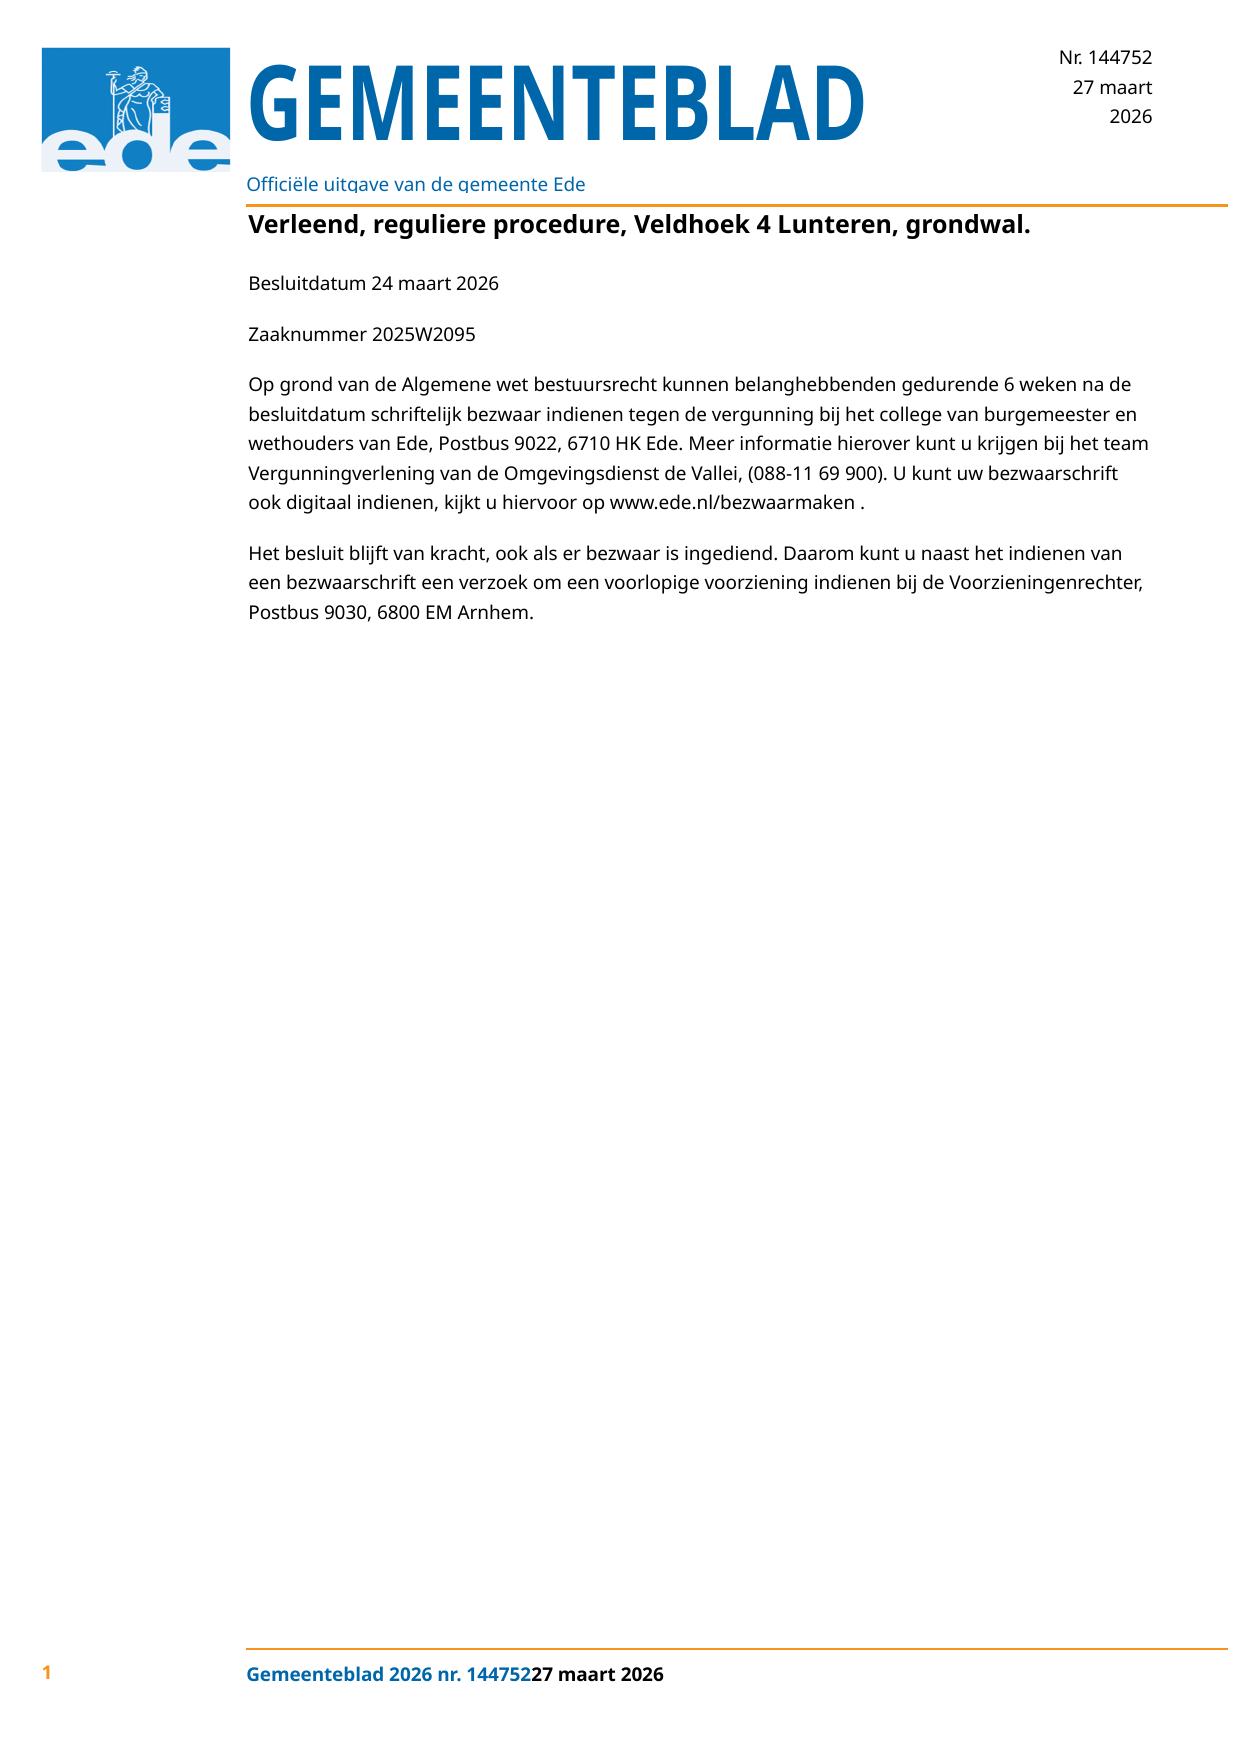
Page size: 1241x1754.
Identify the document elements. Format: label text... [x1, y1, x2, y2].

text Op grond van de Algemene wet bestuursrecht kunnen belanghebbenden gedurende 6 weken na de besluitdatum schriftelijk bezwaar indienen tegen de vergunning bij het college van burgemeester en wethouders van Ede, Postbus 9022, 6710 HK Ede. Meer informatie hierover kunt u krijgen bij het team Vergunningverlening van de Omgevingsdienst de Vallei, (088-11 69 900). U kunt uw bezwaarschrift ook digitaal indienen, kijkt u hiervoor op www.ede.nl/bezwaarmaken . [248, 371, 1152, 515]
picture [41, 47, 231, 172]
text Het besluit blijft van kracht, ook als er bezwaar is ingediend. Daarom kunt u naast het indienen van een bezwaarschrift een verzoek om een voorlopige voorziening indienen bij de Voorzieningenrechter, Postbus 9030, 6800 EM Arnhem. [248, 540, 1152, 625]
text Zaaknummer 2025W2095 [248, 321, 1152, 346]
text Verleend, reguliere procedure, Veldhoek 4 Lunteren, grondwal. [248, 207, 1152, 241]
text Besluitdatum 24 maart 2026 [248, 270, 1152, 296]
